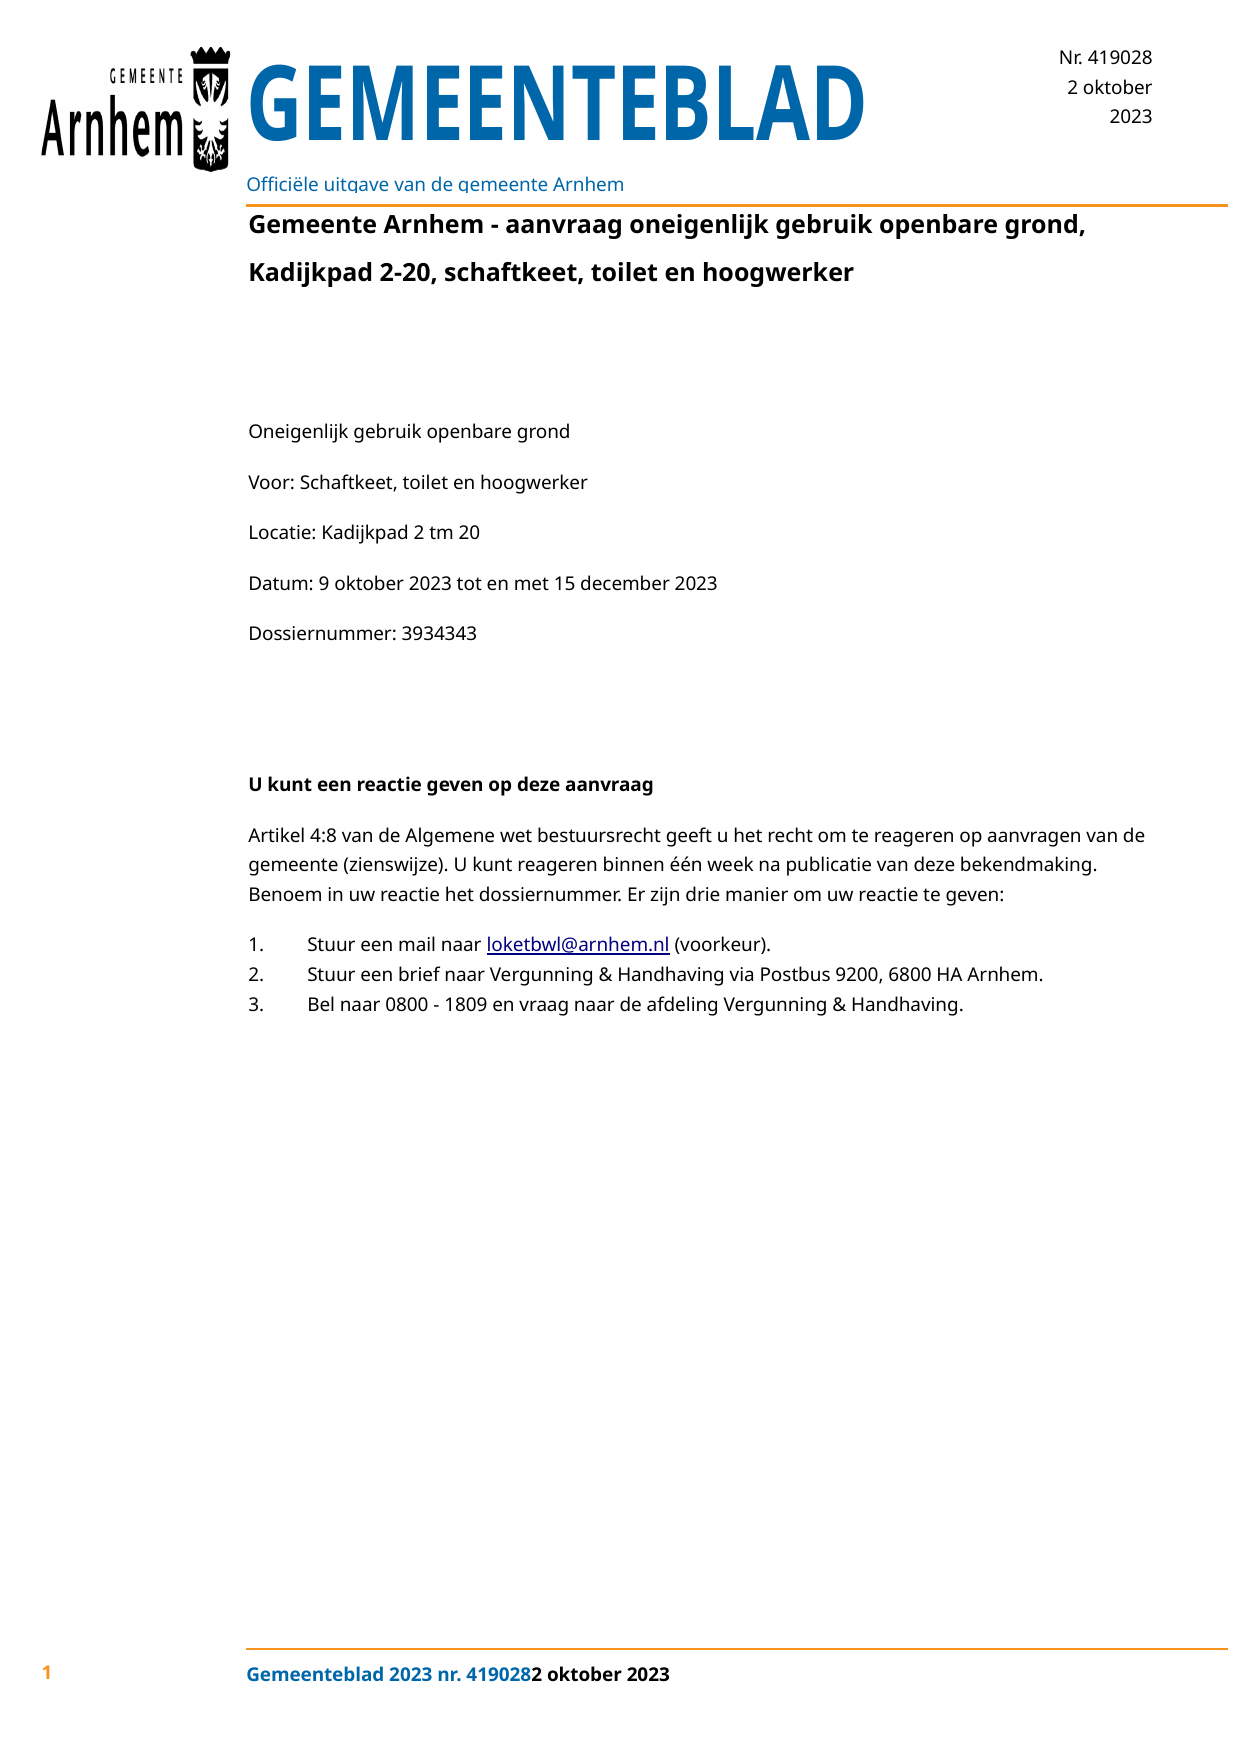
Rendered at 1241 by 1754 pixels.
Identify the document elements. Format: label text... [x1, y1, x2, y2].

list Stuur een brief naar Vergunning & Handhaving via Postbus 9200, 6800 HA Arnhem. [248, 961, 1152, 987]
list Stuur een mail naar loketbwl@arnhem.nl (voorkeur). [248, 932, 1152, 957]
picture [41, 47, 231, 172]
text Voor: Schaftkeet, toilet en hoogwerker [248, 469, 1152, 495]
text Oneigenlijk gebruik openbare grond [248, 419, 1152, 444]
text Datum: 9 oktober 2023 tot en met 15 december 2023 [248, 570, 1152, 596]
text Gemeente Arnhem - aanvraag oneigenlijk gebruik openbare grond, Kadijkpad 2-20, schaftkeet, toilet en hoogwerker [248, 207, 1152, 288]
text Artikel 4:8 van de Algemene wet bestuursrecht geeft u het recht om te reageren op aanvragen van de gemeente (zienswijze). U kunt reageren binnen één week na publicatie van deze bekendmaking. Benoem in uw reactie het dossiernummer. Er zijn drie manier om uw reactie te geven: [248, 822, 1152, 907]
text U kunt een reactie geven op deze aanvraag [248, 772, 1152, 797]
list Bel naar 0800 - 1809 en vraag naar de afdeling Vergunning & Handhaving. [248, 991, 1152, 1017]
text Locatie: Kadijkpad 2 tm 20 [248, 519, 1152, 545]
text Dossiernummer: 3934343 [248, 620, 1152, 646]
